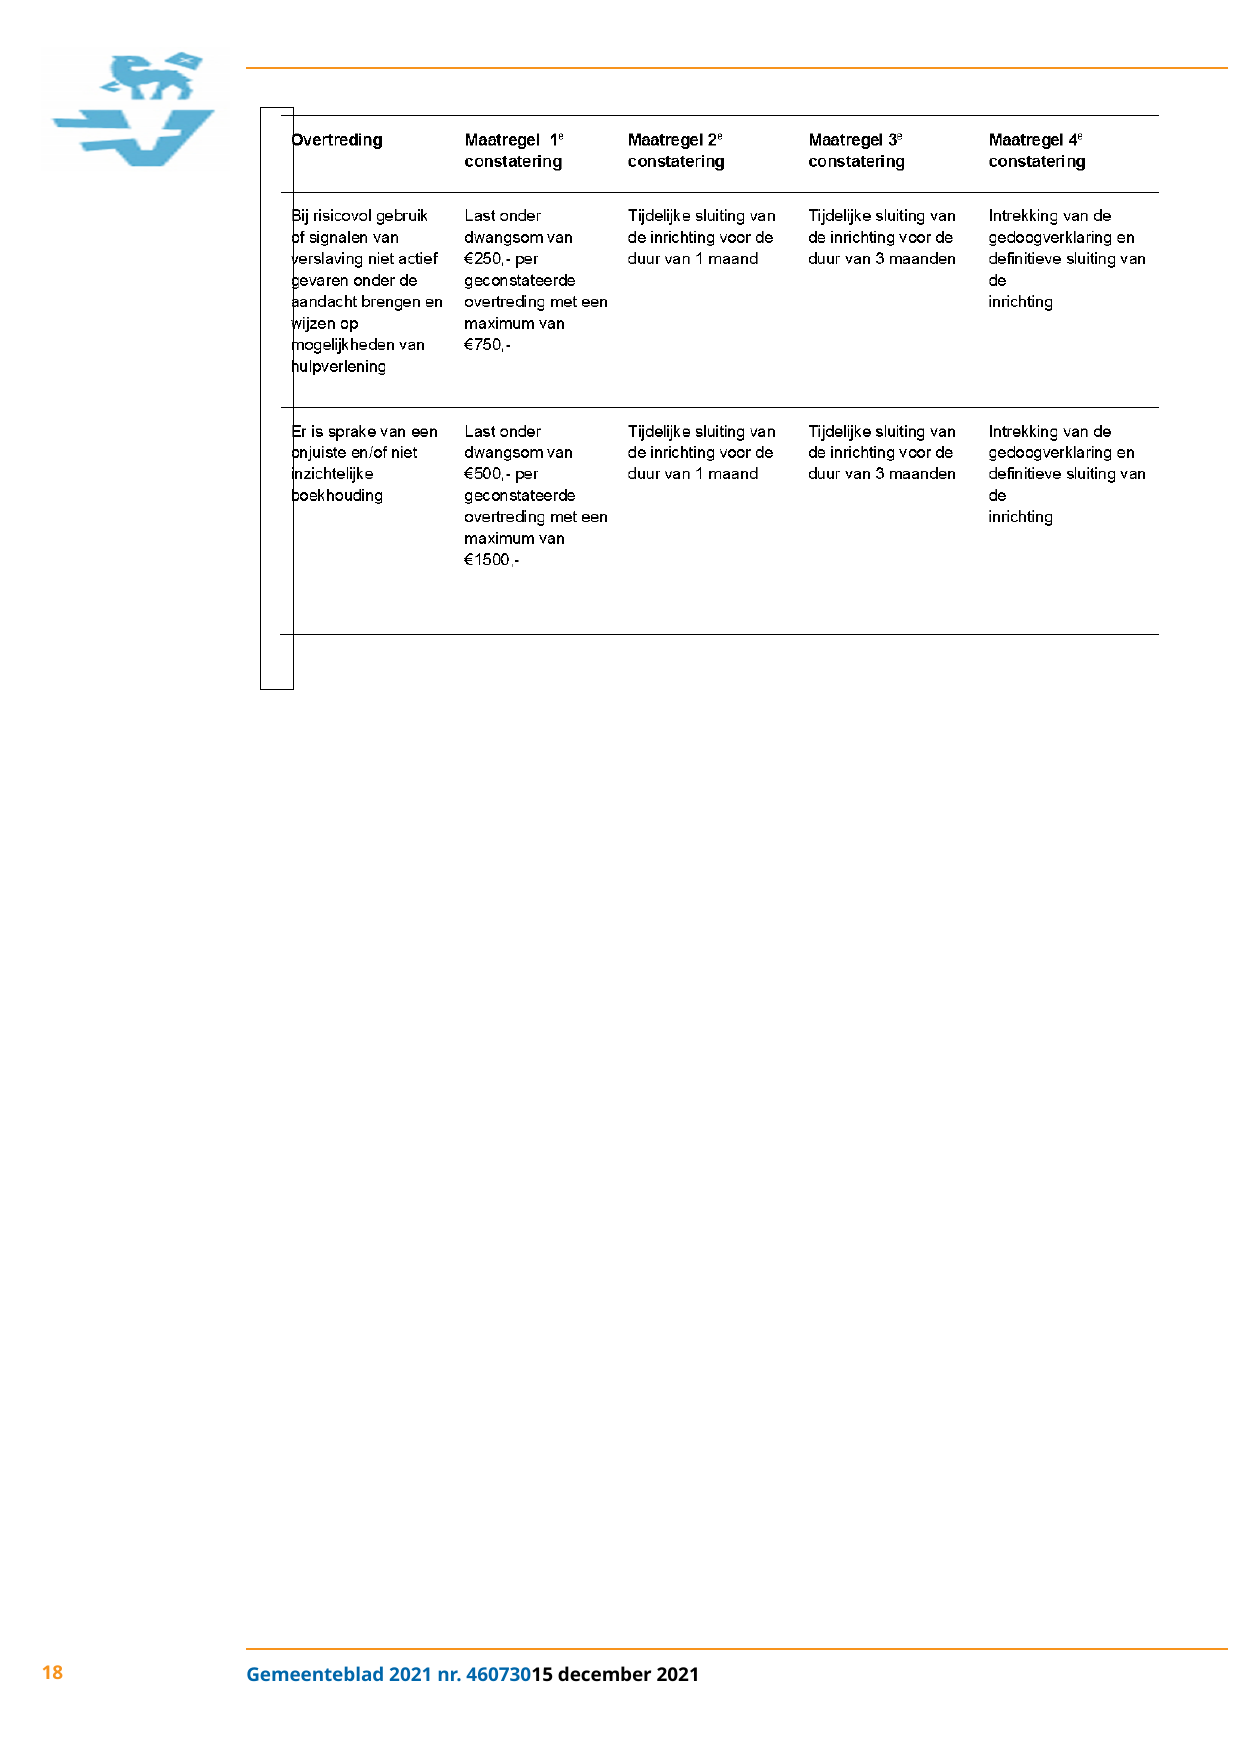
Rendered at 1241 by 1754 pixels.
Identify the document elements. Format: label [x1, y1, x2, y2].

picture [41, 47, 231, 172]
picture [268, 115, 1173, 681]
